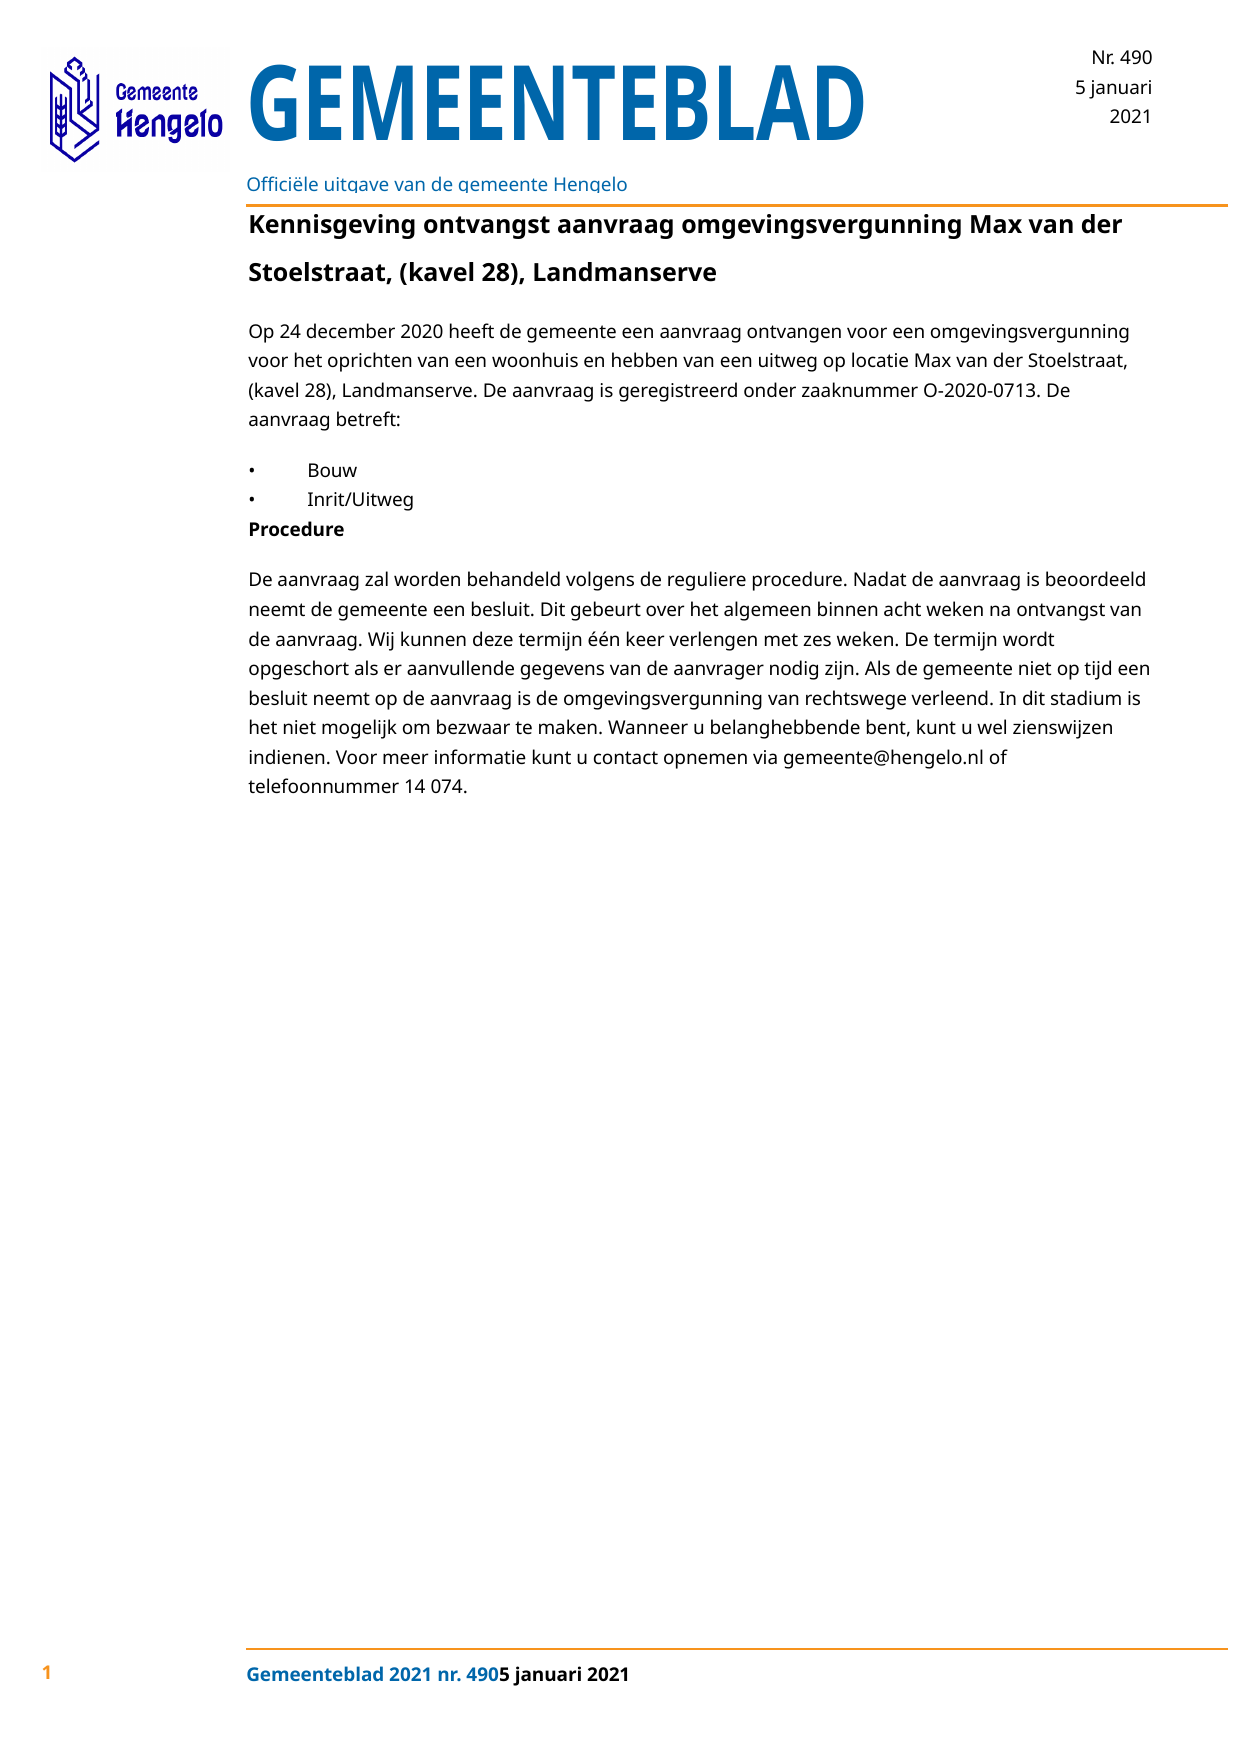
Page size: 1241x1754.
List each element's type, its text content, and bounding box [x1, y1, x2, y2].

list Bouw [248, 457, 1152, 483]
picture [41, 47, 231, 172]
text De aanvraag zal worden behandeld volgens de reguliere procedure. Nadat de aanvraag is beoordeeld neemt de gemeente een besluit. Dit gebeurt over het algemeen binnen acht weken na ontvangst van de aanvraag. Wij kunnen deze termijn één keer verlengen met zes weken. De termijn wordt opgeschort als er aanvullende gegevens van de aanvrager nodig zijn. Als de gemeente niet op tijd een besluit neemt op de aanvraag is de omgevingsvergunning van rechtswege verleend. In dit stadium is het niet mogelijk om bezwaar te maken. Wanneer u belanghebbende bent, kunt u wel zienswijzen indienen. Voor meer informatie kunt u contact opnemen via gemeente@hengelo.nl of telefoonnummer 14 074. [248, 567, 1152, 799]
text Procedure [248, 516, 1152, 542]
list Inrit/Uitweg [248, 487, 1152, 512]
text Op 24 december 2020 heeft de gemeente een aanvraag ontvangen voor een omgevingsvergunning voor het oprichten van een woonhuis en hebben van een uitweg op locatie Max van der Stoelstraat, (kavel 28), Landmanserve. De aanvraag is geregistreerd onder zaaknummer O-2020-0713. De aanvraag betreft: [248, 318, 1152, 432]
text Kennisgeving ontvangst aanvraag omgevingsvergunning Max van der Stoelstraat, (kavel 28), Landmanserve [248, 207, 1152, 288]
